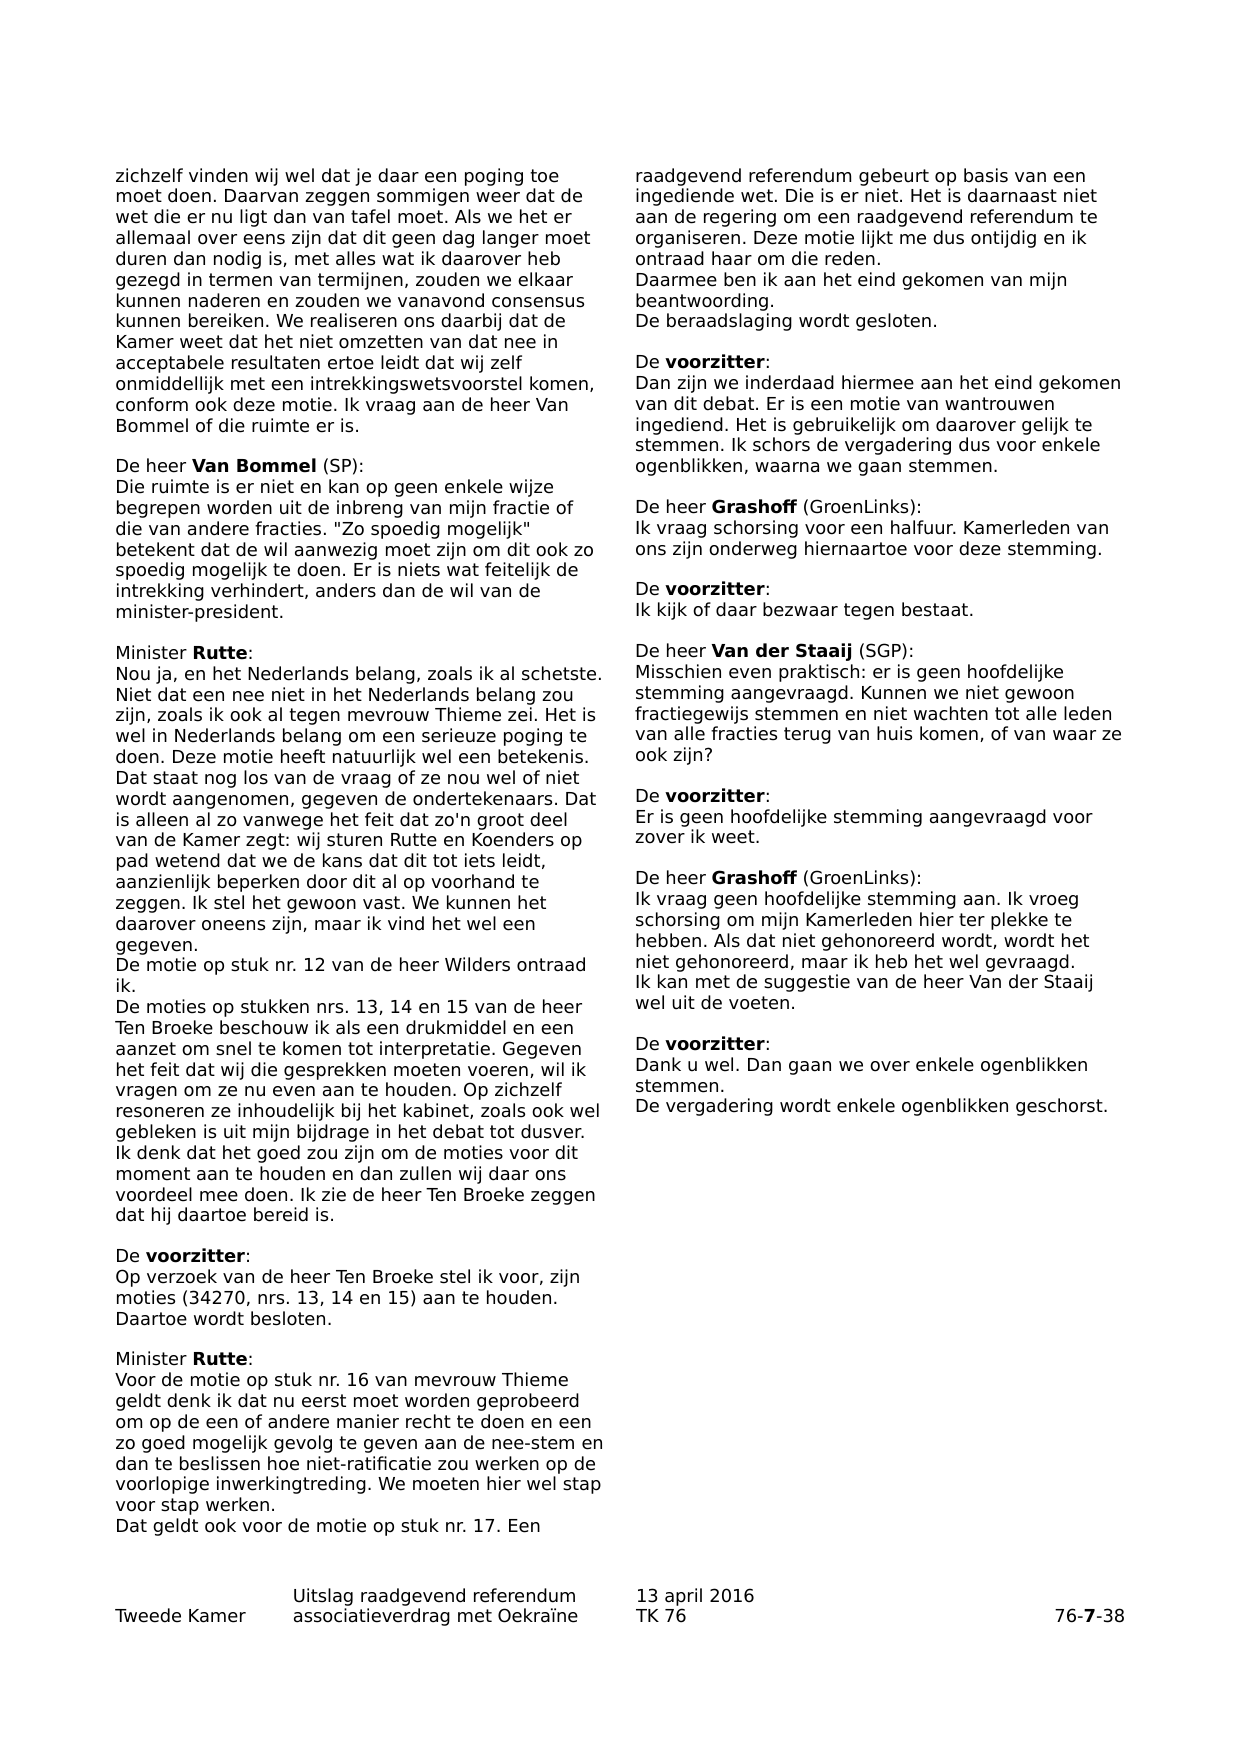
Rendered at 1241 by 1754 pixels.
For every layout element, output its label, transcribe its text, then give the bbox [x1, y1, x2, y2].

text Ik kijk of daar bezwaar tegen bestaat. [635, 600, 1125, 621]
text Ik vraag schorsing voor een halfuur. Kamerleden van ons zijn onderweg hiernaartoe voor deze stemming. [635, 518, 1125, 559]
text De voorzitter: [635, 352, 1125, 373]
text De beraadslaging wordt gesloten. [635, 311, 1125, 332]
text De heer Van der Staaij (SGP): [635, 641, 1125, 662]
text Daartoe wordt besloten. [115, 1308, 605, 1329]
text De moties op stukken nrs. 13, 14 en 15 van de heer Ten Broeke beschouw ik als een drukmiddel en een aanzet om snel te komen tot interpretatie. Gegeven het feit dat wij die gesprekken moeten voeren, wil ik vragen om ze nu even aan te houden. Op zichzelf resoneren ze inhoudelijk bij het kabinet, zoals ook wel gebleken is uit mijn bijdrage in het debat tot dusver. Ik denk dat het goed zou zijn om de moties voor dit moment aan te houden en dan zullen wij daar ons voordeel mee doen. Ik zie de heer Ten Broeke zeggen dat hij daartoe bereid is. [115, 997, 605, 1226]
text De voorzitter: [635, 1034, 1125, 1054]
text Daarmee ben ik aan het eind gekomen van mijn beantwoording. [635, 269, 1125, 311]
text De heer Grashoff (GroenLinks): [635, 497, 1125, 518]
text Voor de motie op stuk nr. 16 van mevrouw Thieme geldt denk ik dat nu eerst moet worden geprobeerd om op de een of andere manier recht te doen en een zo goed mogelijk gevolg te geven aan de nee-stem en dan te beslissen hoe niet-ratificatie zou werken op de voorlopige inwerkingtreding. We moeten hier wel stap voor stap werken. [115, 1370, 605, 1516]
text De voorzitter: [635, 786, 1125, 806]
text Minister Rutte: [115, 643, 605, 663]
text Die ruimte is er niet en kan op geen enkele wijze begrepen worden uit de inbreng van mijn fractie of die van andere fracties. "Zo spoedig mogelijk" betekent dat de wil aanwezig moet zijn om dit ook zo spoedig mogelijk te doen. Er is niets wat feitelijk de intrekking verhindert, anders dan de wil van de minister-president. [115, 477, 605, 623]
text Ik vraag geen hoofdelijke stemming aan. Ik vroeg schorsing om mijn Kamerleden hier ter plekke te hebben. Als dat niet gehonoreerd wordt, wordt het niet gehonoreerd, maar ik heb het wel gevraagd. [635, 889, 1125, 972]
text De voorzitter: [635, 579, 1125, 600]
text raadgevend referendum gebeurt op basis van een ingediende wet. Die is er niet. Het is daarnaast niet aan de regering om een raadgevend referendum te organiseren. Deze motie lijkt me dus ontijdig en ik ontraad haar om die reden. [635, 165, 1125, 269]
text De motie op stuk nr. 12 van de heer Wilders ontraad ik. [115, 955, 605, 997]
text zichzelf vinden wij wel dat je daar een poging toe moet doen. Daarvan zeggen sommigen weer dat de wet die er nu ligt dan van tafel moet. Als we het er allemaal over eens zijn dat dit geen dag langer moet duren dan nodig is, met alles wat ik daarover heb gezegd in termen van termijnen, zouden we elkaar kunnen naderen en zouden we vanavond consensus kunnen bereiken. We realiseren ons daarbij dat de Kamer weet dat het niet omzetten van dat nee in acceptabele resultaten ertoe leidt dat wij zelf onmiddellijk met een intrekkingswetsvoorstel komen, conform ook deze motie. Ik vraag aan de heer Van Bommel of die ruimte er is. [115, 165, 605, 436]
text Ik kan met de suggestie van de heer Van der Staaij wel uit de voeten. [635, 972, 1125, 1014]
text De voorzitter: [115, 1246, 605, 1267]
text Op verzoek van de heer Ten Broeke stel ik voor, zijn moties (34270, nrs. 13, 14 en 15) aan te houden. [115, 1267, 605, 1308]
text Dank u wel. Dan gaan we over enkele ogenblikken stemmen. [635, 1054, 1125, 1096]
text De heer Van Bommel (SP): [115, 456, 605, 477]
text Er is geen hoofdelijke stemming aangevraagd voor zover ik weet. [635, 806, 1125, 848]
text Misschien even praktisch: er is geen hoofdelijke stemming aangevraagd. Kunnen we niet gewoon fractiegewijs stemmen en niet wachten tot alle leden van alle fracties terug van huis komen, of van waar ze ook zijn? [635, 662, 1125, 766]
text Dat geldt ook voor de motie op stuk nr. 17. Een [115, 1516, 605, 1537]
text Nou ja, en het Nederlands belang, zoals ik al schetste. Niet dat een nee niet in het Nederlands belang zou zijn, zoals ik ook al tegen mevrouw Thieme zei. Het is wel in Nederlands belang om een serieuze poging te doen. Deze motie heeft natuurlijk wel een betekenis. Dat staat nog los van de vraag of ze nou wel of niet wordt aangenomen, gegeven de ondertekenaars. Dat is alleen al zo vanwege het feit dat zo'n groot deel van de Kamer zegt: wij sturen Rutte en Koenders op pad wetend dat we de kans dat dit tot iets leidt, aanzienlijk beperken door dit al op voorhand te zeggen. Ik stel het gewoon vast. We kunnen het daarover oneens zijn, maar ik vind het wel een gegeven. [115, 663, 605, 955]
text De vergadering wordt enkele ogenblikken geschorst. [635, 1096, 1125, 1117]
text Minister Rutte: [115, 1349, 605, 1370]
text Dan zijn we inderdaad hiermee aan het eind gekomen van dit debat. Er is een motie van wantrouwen ingediend. Het is gebruikelijk om daarover gelijk te stemmen. Ik schors de vergadering dus voor enkele ogenblikken, waarna we gaan stemmen. [635, 373, 1125, 477]
text De heer Grashoff (GroenLinks): [635, 868, 1125, 889]
